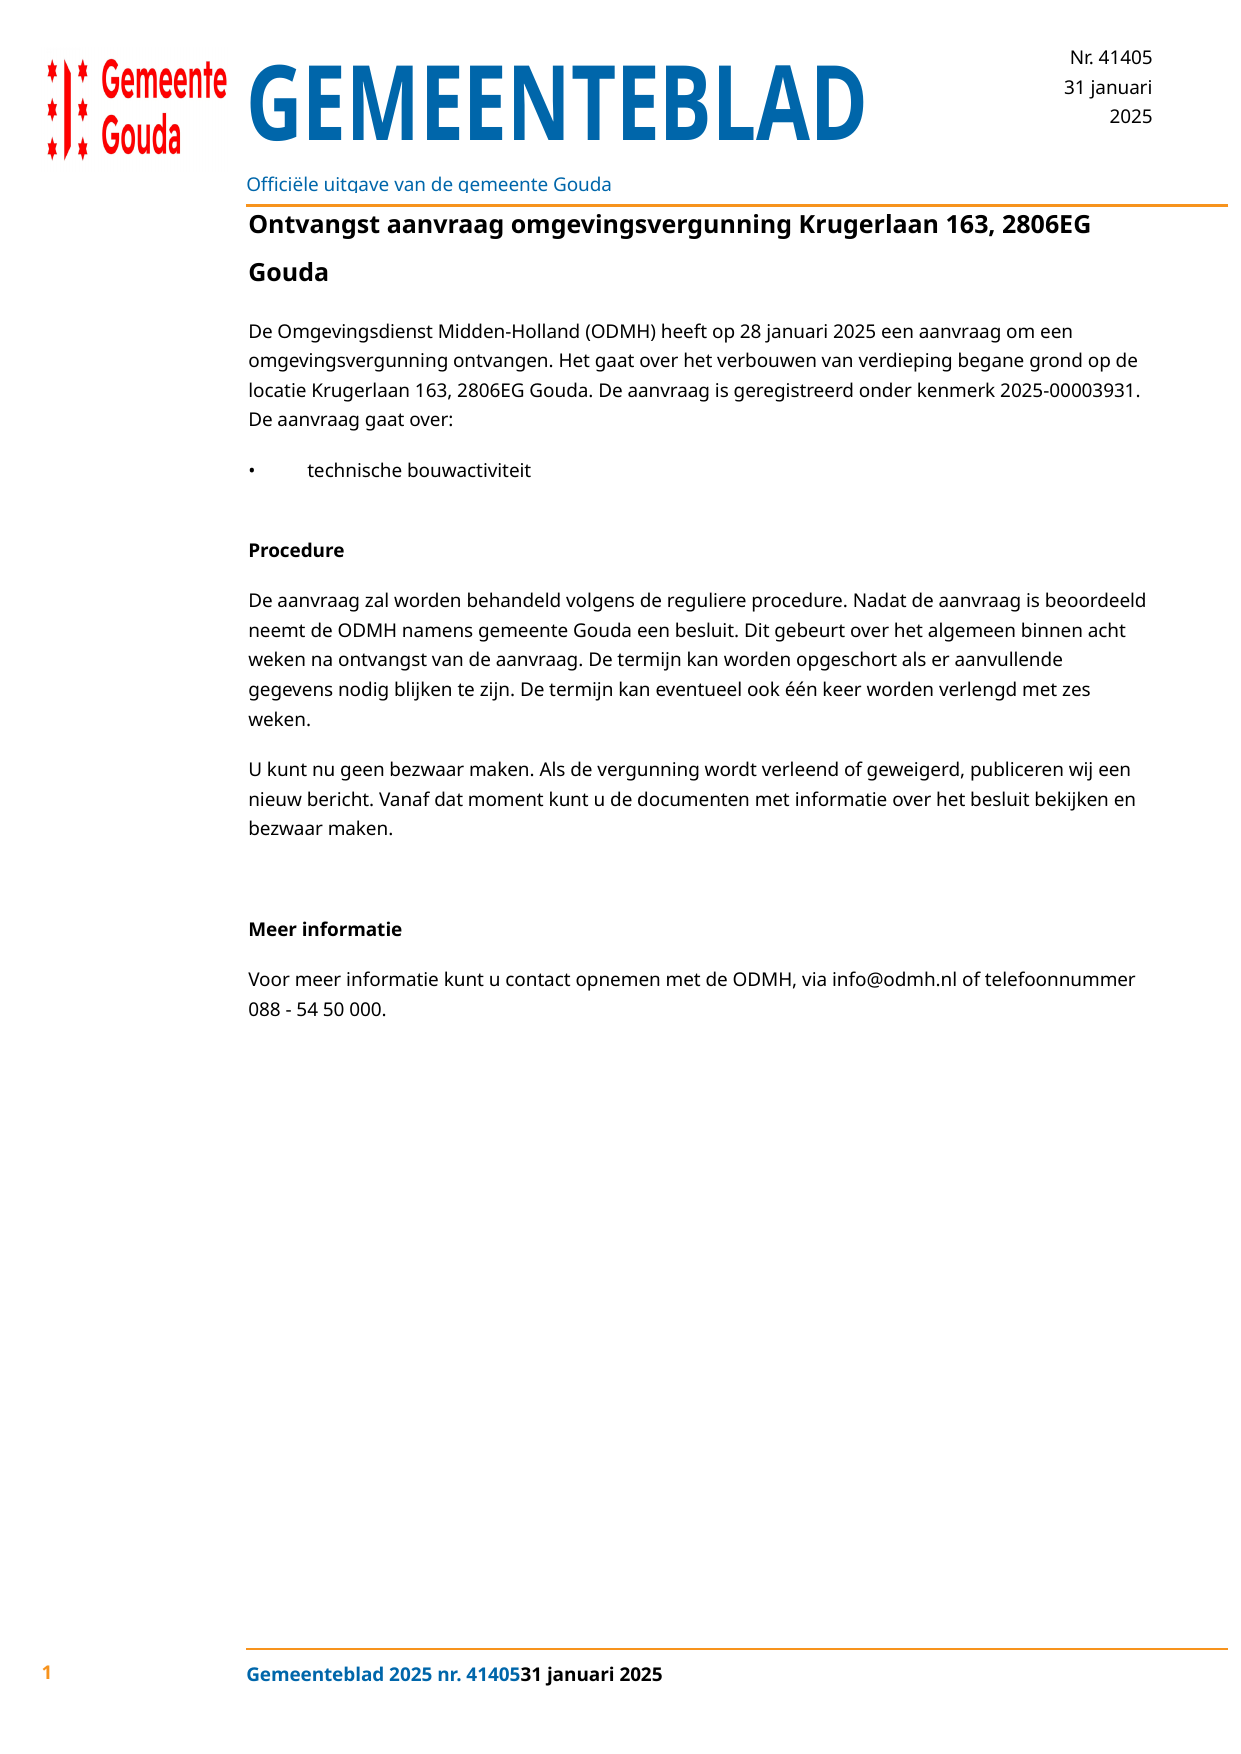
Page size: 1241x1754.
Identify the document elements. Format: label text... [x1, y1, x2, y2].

picture [41, 47, 231, 172]
text Voor meer informatie kunt u contact opnemen met de ODMH, via info@odmh.nl of telefoonnummer 088 - 54 50 000. [248, 967, 1152, 1022]
text U kunt nu geen bezwaar maken. Als de vergunning wordt verleend of geweigerd, publiceren wij een nieuw bericht. Vanaf dat moment kunt u de documenten met informatie over het besluit bekijken en bezwaar maken. [248, 756, 1152, 841]
list technische bouwactiviteit [248, 457, 1152, 483]
text Meer informatie [248, 916, 1152, 942]
text Ontvangst aanvraag omgevingsvergunning Krugerlaan 163, 2806EG Gouda [248, 207, 1152, 288]
text Procedure [248, 537, 1152, 563]
text De Omgevingsdienst Midden-Holland (ODMH) heeft op 28 januari 2025 een aanvraag om een omgevingsvergunning ontvangen. Het gaat over het verbouwen van verdieping begane grond op de locatie Krugerlaan 163, 2806EG Gouda. De aanvraag is geregistreerd onder kenmerk 2025-00003931. De aanvraag gaat over: [248, 318, 1152, 432]
text De aanvraag zal worden behandeld volgens de reguliere procedure. Nadat de aanvraag is beoordeeld neemt de ODMH namens gemeente Gouda een besluit. Dit gebeurt over het algemeen binnen acht weken na ontvangst van de aanvraag. De termijn kan worden opgeschort als er aanvullende gegevens nodig blijken te zijn. De termijn kan eventueel ook één keer worden verlengd met zes weken. [248, 587, 1152, 732]
